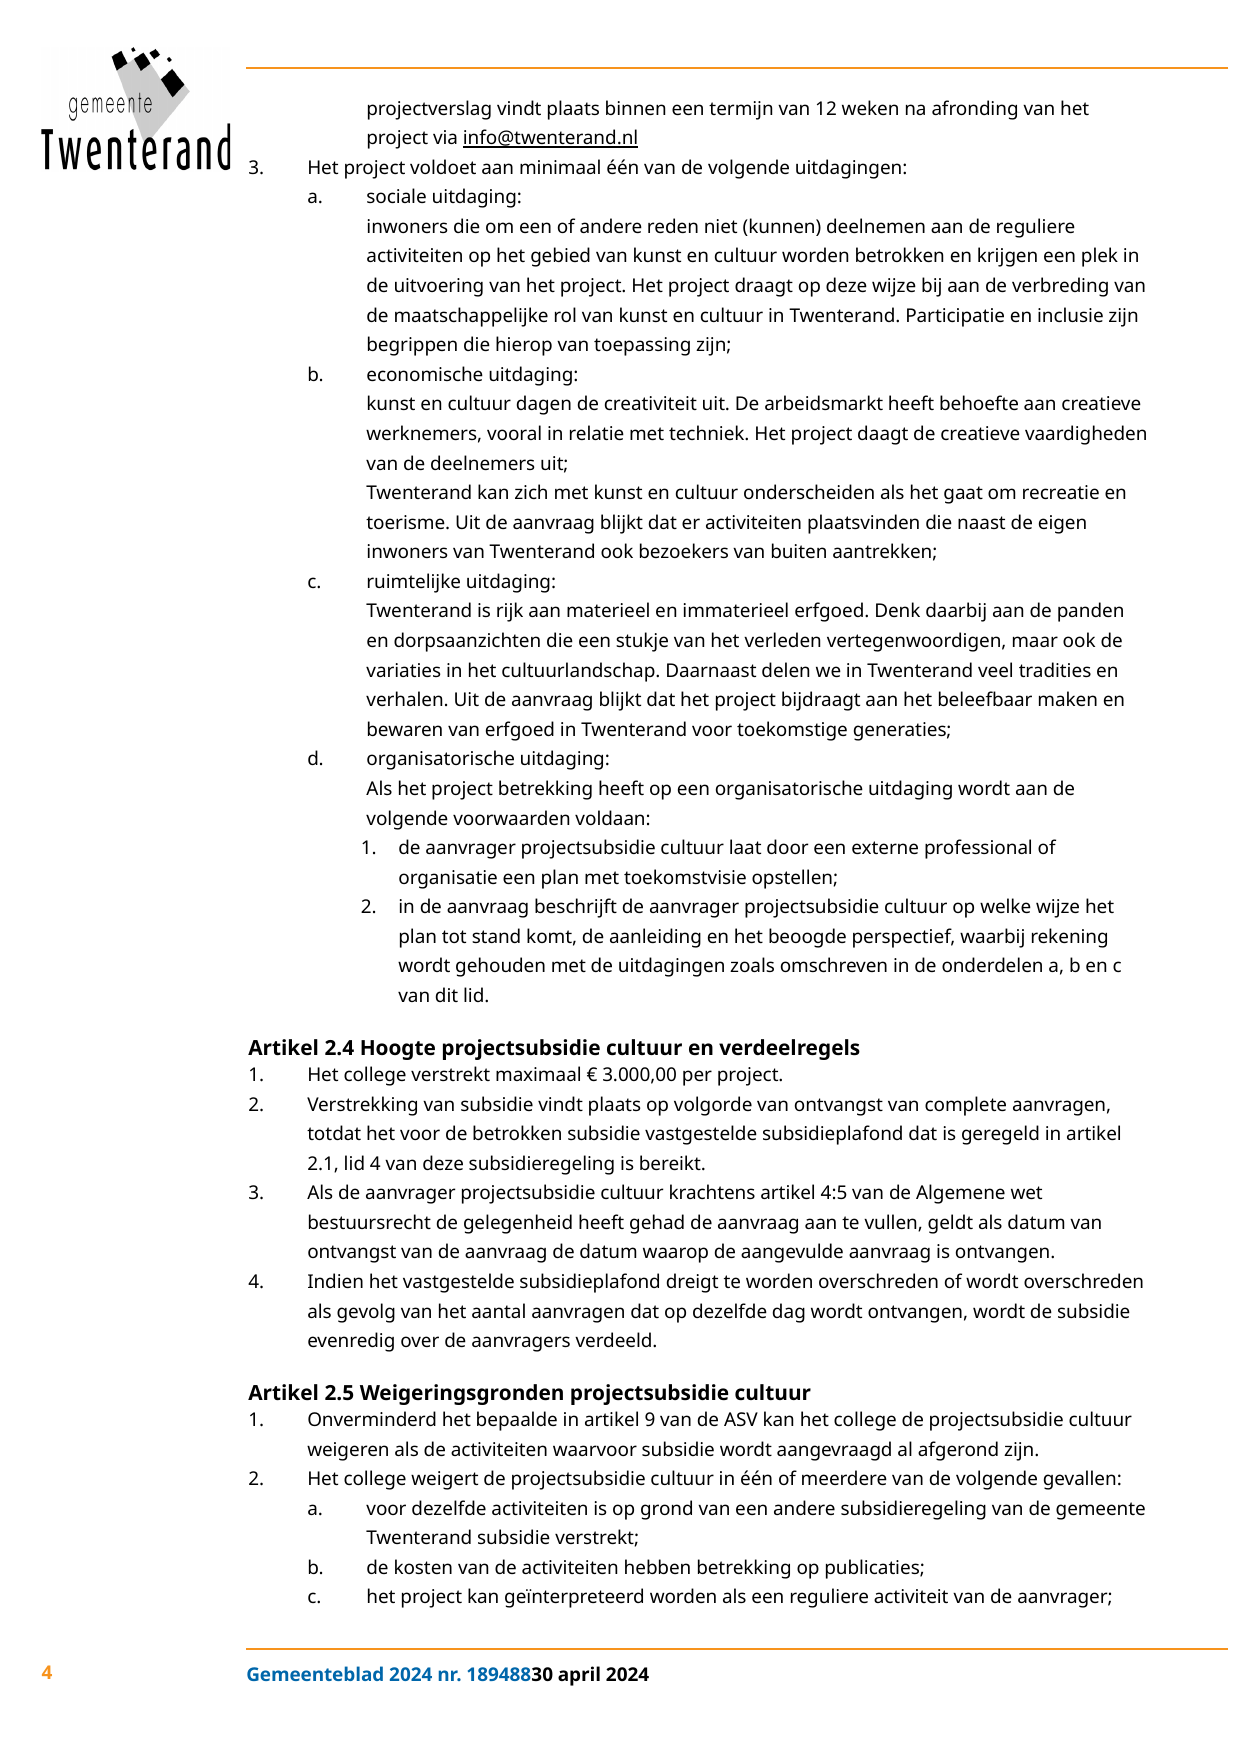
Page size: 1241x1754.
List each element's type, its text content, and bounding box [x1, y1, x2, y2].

text Artikel 2.4 Hoogte projectsubsidie cultuur en verdeelregels [248, 1033, 1152, 1061]
list Twenterand is rijk aan materieel en immaterieel erfgoed. Denk daarbij aan de panden en dorpsaanzichten die een stukje van het verleden vertegenwoordigen, maar ook de variaties in het cultuurlandschap. Daarnaast delen we in Twenterand veel tradities en verhalen. Uit de aanvraag blijkt dat het project bijdraagt aan het beleefbaar maken en bewaren van erfgoed in Twenterand voor toekomstige generaties; [307, 598, 1152, 742]
list kunst en cultuur dagen de creativiteit uit. De arbeidsmarkt heeft behoefte aan creatieve werknemers, vooral in relatie met techniek. Het project daagt de creatieve vaardigheden van de deelnemers uit; [307, 391, 1152, 476]
list het project kan geïnterpreteerd worden als een reguliere activiteit van de aanvrager; [307, 1584, 1152, 1609]
list de kosten van de activiteiten hebben betrekking op publicaties; [307, 1554, 1152, 1580]
list voor dezelfde activiteiten is op grond van een andere subsidieregeling van de gemeente Twenterand subsidie verstrekt; [307, 1495, 1152, 1550]
list Het college weigert de projectsubsidie cultuur in één of meerdere van de volgende gevallen: [248, 1465, 1152, 1491]
list inwoners die om een of andere reden niet (kunnen) deelnemen aan de reguliere activiteiten op het gebied van kunst en cultuur worden betrokken en krijgen een plek in de uitvoering van het project. Het project draagt op deze wijze bij aan de verbreding van de maatschappelijke rol van kunst en cultuur in Twenterand. Participatie en inclusie zijn begrippen die hierop van toepassing zijn; [307, 213, 1152, 357]
list Onverminderd het bepaalde in artikel 9 van de ASV kan het college de projectsubsidie cultuur weigeren als de activiteiten waarvoor subsidie wordt aangevraagd al afgerond zijn. [248, 1406, 1152, 1462]
list ruimtelijke uitdaging: [307, 568, 1152, 594]
picture [41, 47, 231, 172]
list Twenterand kan zich met kunst en cultuur onderscheiden als het gaat om recreatie en toerisme. Uit de aanvraag blijkt dat er activiteiten plaatsvinden die naast de eigen inwoners van Twenterand ook bezoekers van buiten aantrekken; [307, 479, 1152, 564]
list Het project voldoet aan minimaal één van de volgende uitdagingen: [248, 154, 1152, 180]
list in de aanvraag beschrijft de aanvrager projectsubsidie cultuur op welke wijze het plan tot stand komt, de aanleiding en het beoogde perspectief, waarbij rekening wordt gehouden met de uitdagingen zoals omschreven in de onderdelen a, b en c van dit lid. [361, 893, 1152, 1008]
list economische uitdaging: [307, 361, 1152, 387]
list Het college verstrekt maximaal € 3.000,00 per project. [248, 1061, 1152, 1087]
list Verstrekking van subsidie vindt plaats op volgorde van ontvangst van complete aanvragen, totdat het voor de betrokken subsidie vastgestelde subsidieplafond dat is geregeld in artikel 2.1, lid 4 van deze subsidieregeling is bereikt. [248, 1091, 1152, 1176]
list sociale uitdaging: [307, 183, 1152, 209]
list organisatorische uitdaging: [307, 746, 1152, 771]
list Als het project betrekking heeft op een organisatorische uitdaging wordt aan de volgende voorwaarden voldaan: [307, 775, 1152, 831]
list de aanvrager projectsubsidie cultuur laat door een externe professional of organisatie een plan met toekomstvisie opstellen; [361, 834, 1152, 890]
text Artikel 2.5 Weigeringsgronden projectsubsidie cultuur [248, 1378, 1152, 1406]
list Als de aanvrager projectsubsidie cultuur krachtens artikel 4:5 van de Algemene wet bestuursrecht de gelegenheid heeft gehad de aanvraag aan te vullen, geldt als datum van ontvangst van de aanvraag de datum waarop de aangevulde aanvraag is ontvangen. [248, 1179, 1152, 1264]
list Indien het vastgestelde subsidieplafond dreigt te worden overschreden of wordt overschreden als gevolg van het aantal aanvragen dat op dezelfde dag wordt ontvangen, wordt de subsidie evenredig over de aanvragers verdeeld. [248, 1268, 1152, 1353]
list projectverslag vindt plaats binnen een termijn van 12 weken na afronding van het project via info@twenterand.nl [307, 95, 1152, 150]
